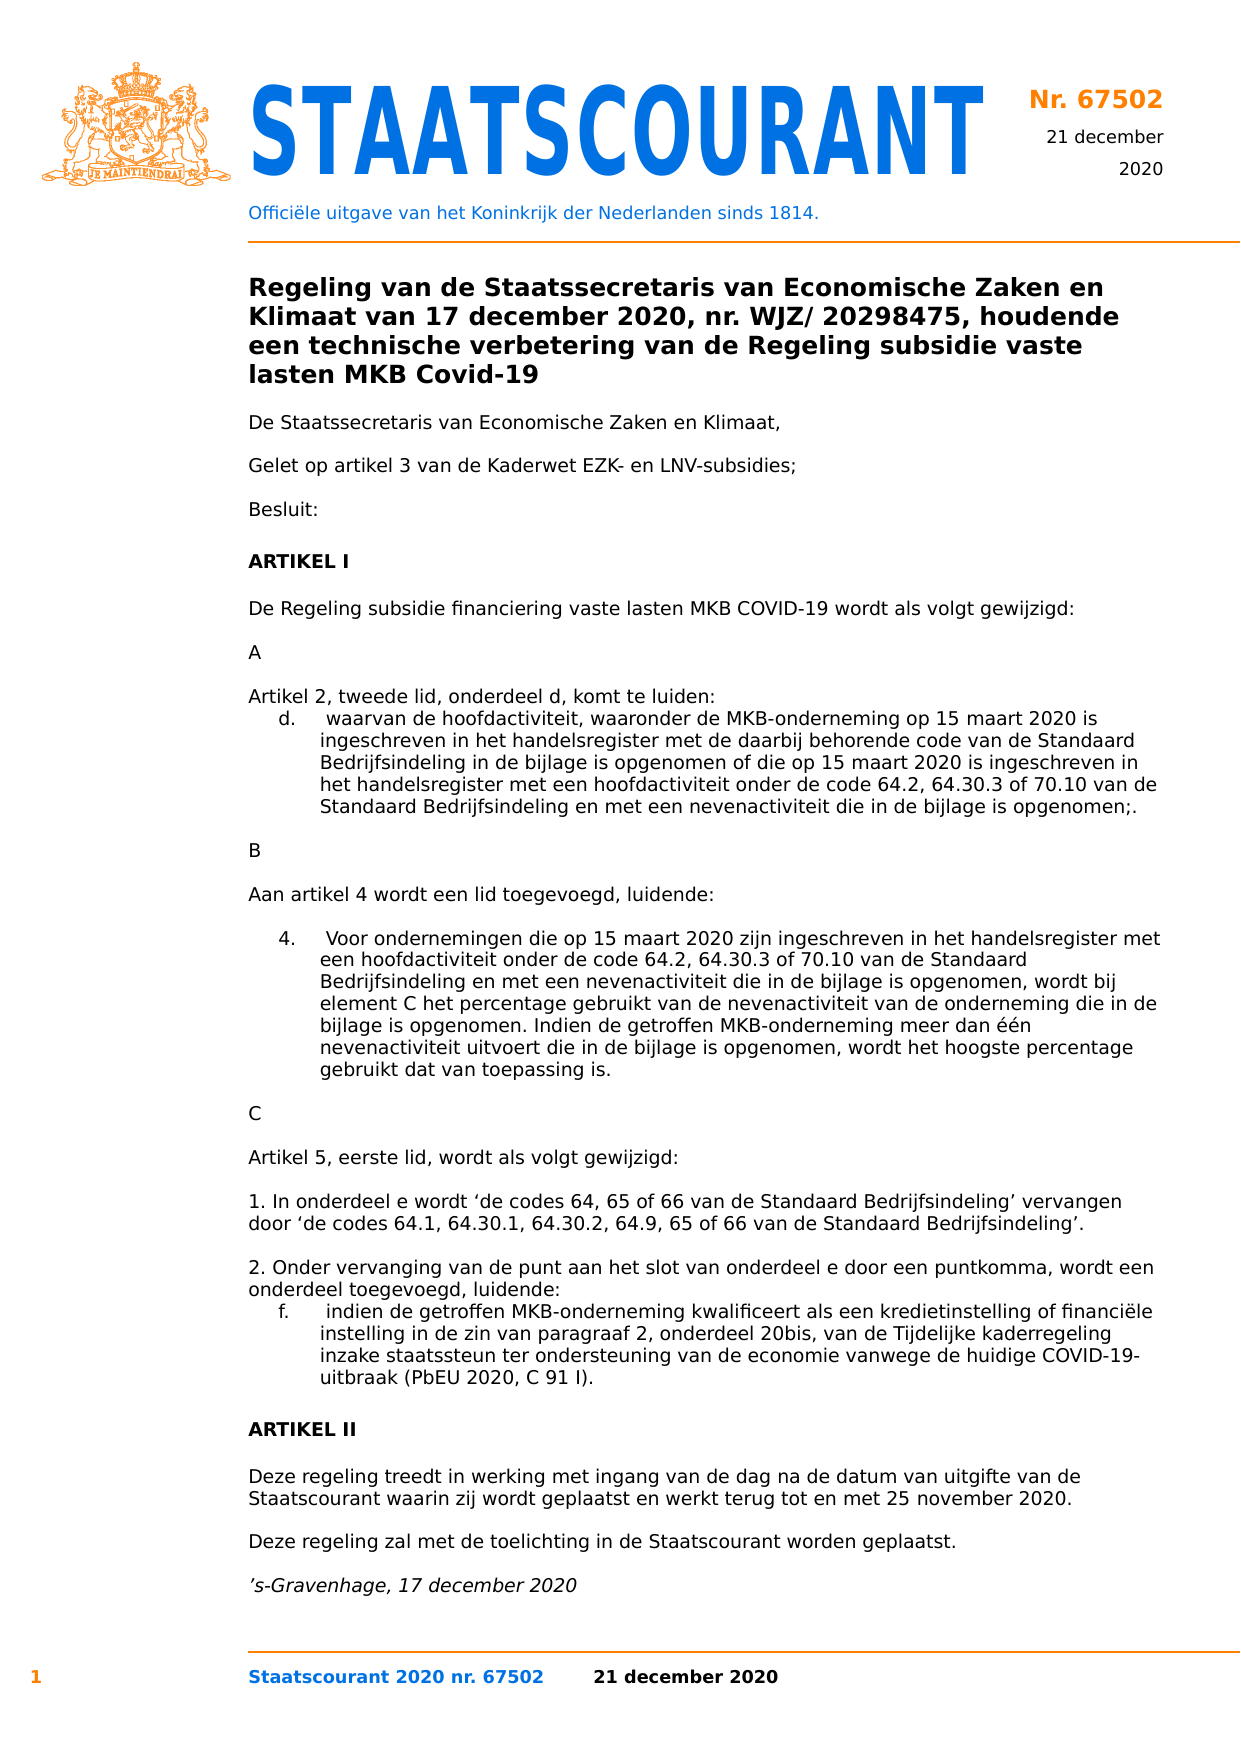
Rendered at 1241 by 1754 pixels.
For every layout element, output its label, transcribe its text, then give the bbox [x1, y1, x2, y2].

text d. waarvan de hoofdactiviteit, waaronder de MKB-onderneming op 15 maart 2020 is ingeschreven in het handelsregister met de daarbij behorende code van de Standaard Bedrijfsindeling in de bijlage is opgenomen of die op 15 maart 2020 is ingeschreven in het handelsregister met een hoofdactiviteit onder de code 64.2, 64.30.3 of 70.10 van de Standaard Bedrijfsindeling en met een nevenactiviteit die in de bijlage is opgenomen;. [278, 708, 1163, 818]
subtitle Regeling van de Staatssecretaris van Economische Zaken en Klimaat van 17 december 2020, nr. WJZ/ 20298475, houdende een technische verbetering van de Regeling subsidie vaste lasten MKB Covid-19 [248, 273, 1163, 390]
text A [248, 642, 1163, 664]
text ’s-Gravenhage, 17 december 2020 [248, 1575, 1163, 1597]
table_header Nr. 67502 [998, 62, 1240, 121]
text Aan artikel 4 wordt een lid toegevoegd, luidende: [248, 883, 1163, 906]
subtitle ARTIKEL I [248, 551, 1163, 573]
text f. indien de getroffen MKB-onderneming kwalificeert als een kredietinstelling of financiële instelling in de zin van paragraaf 2, onderdeel 20bis, van de Tijdelijke kaderregeling inzake staatssteun ter ondersteuning van de economie vanwege de huidige COVID-19-uitbraak (PbEU 2020, C 91 I). [278, 1301, 1163, 1388]
text 1. In onderdeel e wordt ‘de codes 64, 65 of 66 van de Standaard Bedrijfsindeling’ vervangen door ‘de codes 64.1, 64.30.1, 64.30.2, 64.9, 65 of 66 van de Standaard Bedrijfsindeling’. [248, 1191, 1163, 1235]
text C [248, 1103, 1163, 1125]
text Artikel 5, eerste lid, wordt als volgt gewijzigd: [248, 1147, 1163, 1169]
table_cell Officiële uitgave van het Koninkrijk der Nederlanden sinds 1814. [248, 203, 1240, 241]
text Artikel 2, tweede lid, onderdeel d, komt te luiden: [248, 686, 1163, 708]
text Besluit: [248, 499, 1163, 521]
table_header [25, 62, 248, 241]
text Gelet op artikel 3 van de Kaderwet EZK- en LNV-subsidies; [248, 455, 1163, 477]
table_header STAATSCOURANT [248, 62, 998, 203]
text 2. Onder vervanging van de punt aan het slot van onderdeel e door een puntkomma, wordt een onderdeel toegevoegd, luidende: [248, 1257, 1163, 1301]
subtitle ARTIKEL II [248, 1418, 1163, 1441]
text De Staatssecretaris van Economische Zaken en Klimaat, [248, 412, 1163, 433]
text 4. Voor ondernemingen die op 15 maart 2020 zijn ingeschreven in het handelsregister met een hoofdactiviteit onder de code 64.2, 64.30.3 of 70.10 van de Standaard Bedrijfsindeling en met een nevenactiviteit die in de bijlage is opgenomen, wordt bij element C het percentage gebruikt van de nevenactiviteit van de onderneming die in de bijlage is opgenomen. Indien de getroffen MKB-onderneming meer dan één nevenactiviteit uitvoert die in de bijlage is opgenomen, wordt het hoogste percentage gebruikt dat van toepassing is. [278, 927, 1163, 1081]
text Deze regeling treedt in werking met ingang van de dag na de datum van uitgifte van de Staatscourant waarin zij wordt geplaatst en werkt terug tot en met 25 november 2020. [248, 1466, 1163, 1509]
text De Regeling subsidie financiering vaste lasten MKB COVID-19 wordt als volgt gewijzigd: [248, 598, 1163, 620]
text Deze regeling zal met de toelichting in de Staatscourant worden geplaatst. [248, 1531, 1163, 1553]
text B [248, 840, 1163, 862]
picture [41, 62, 231, 186]
table_cell 2020 [998, 153, 1240, 203]
table_cell 21 december [998, 121, 1240, 153]
